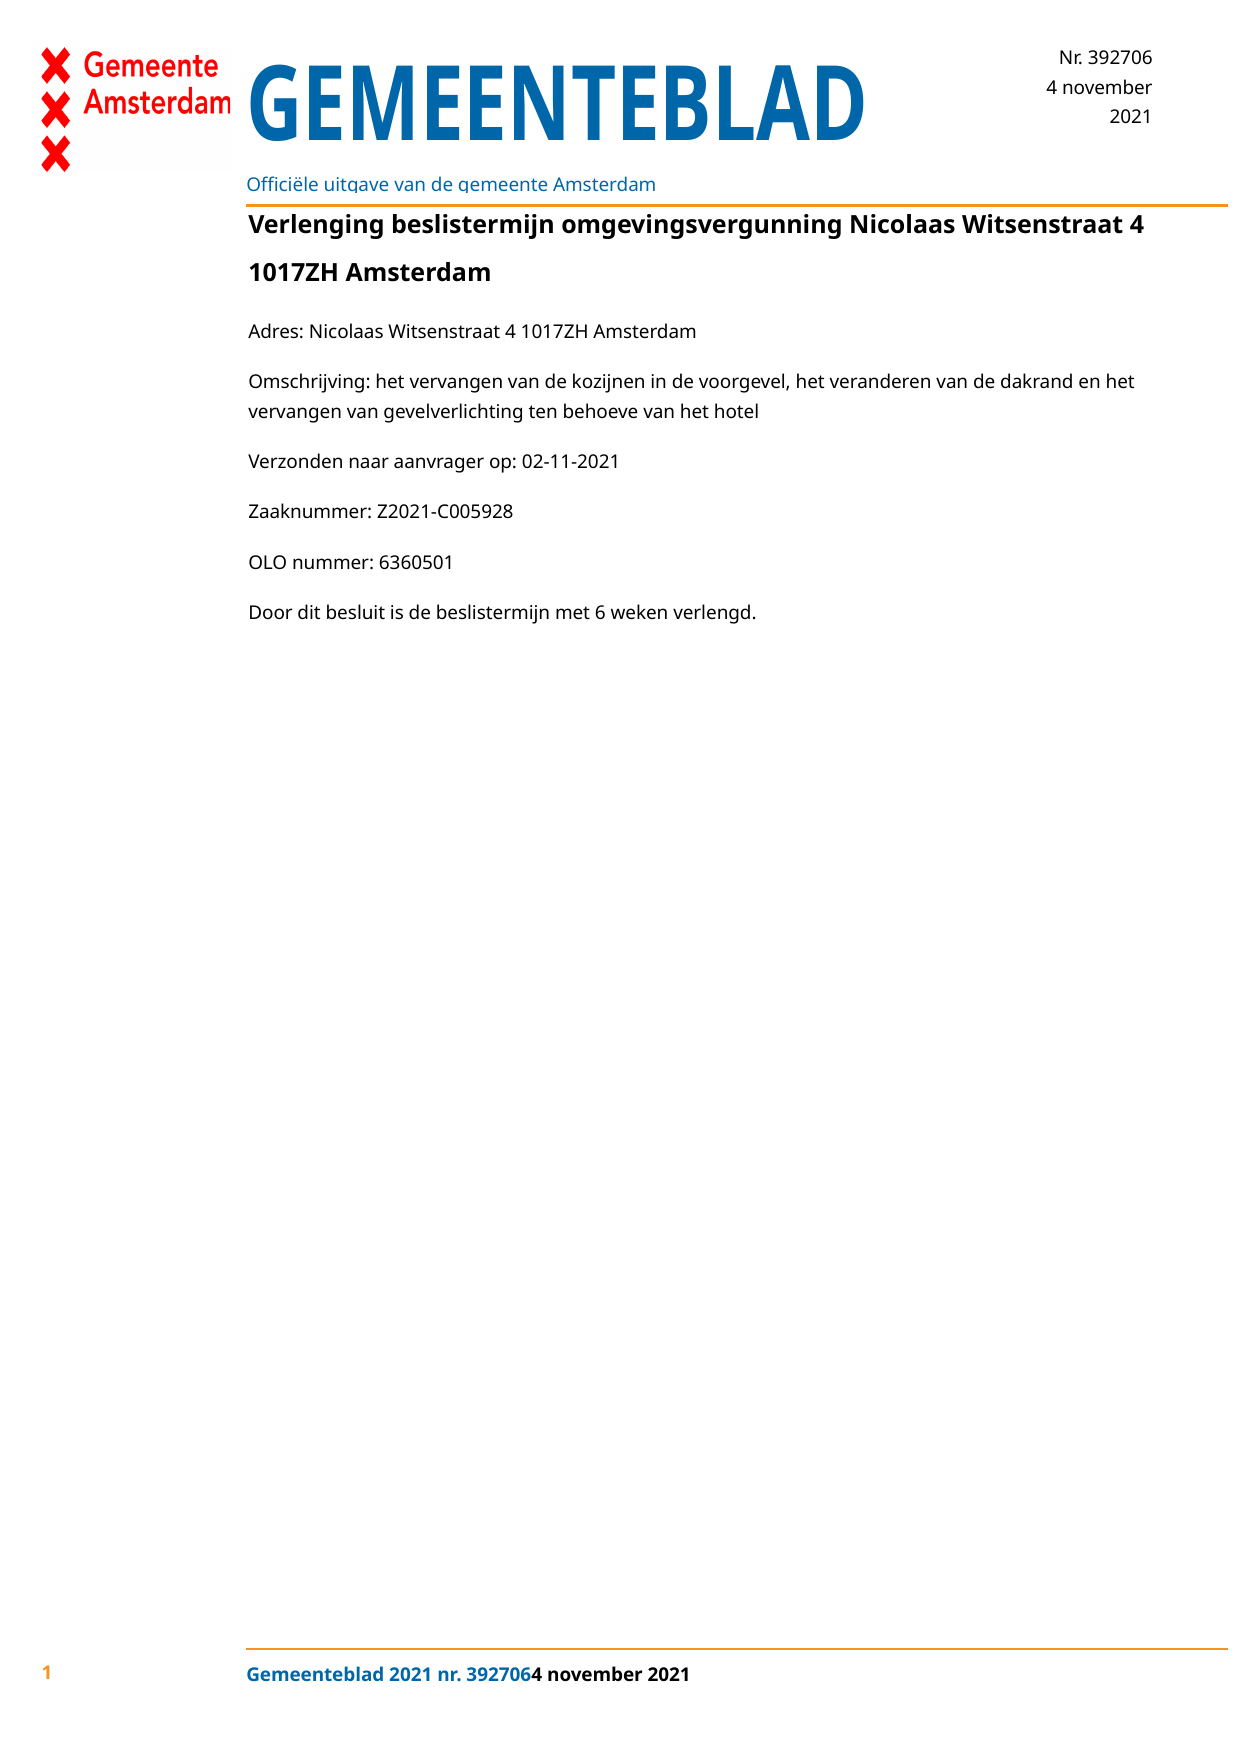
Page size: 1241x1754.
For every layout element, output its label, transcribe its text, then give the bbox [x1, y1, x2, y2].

text Verzonden naar aanvrager op: 02-11-2021 [248, 448, 1152, 474]
text Verlenging beslistermijn omgevingsvergunning Nicolaas Witsenstraat 4 1017ZH Amsterdam [248, 207, 1152, 288]
text OLO nummer: 6360501 [248, 549, 1152, 575]
text Omschrijving: het vervangen van de kozijnen in de voorgevel, het veranderen van de dakrand en het vervangen van gevelverlichting ten behoeve van het hotel [248, 368, 1152, 424]
text Door dit besluit is de beslistermijn met 6 weken verlengd. [248, 599, 1152, 625]
picture [41, 47, 231, 172]
text Adres: Nicolaas Witsenstraat 4 1017ZH Amsterdam [248, 318, 1152, 344]
text Zaaknummer: Z2021-C005928 [248, 499, 1152, 524]
